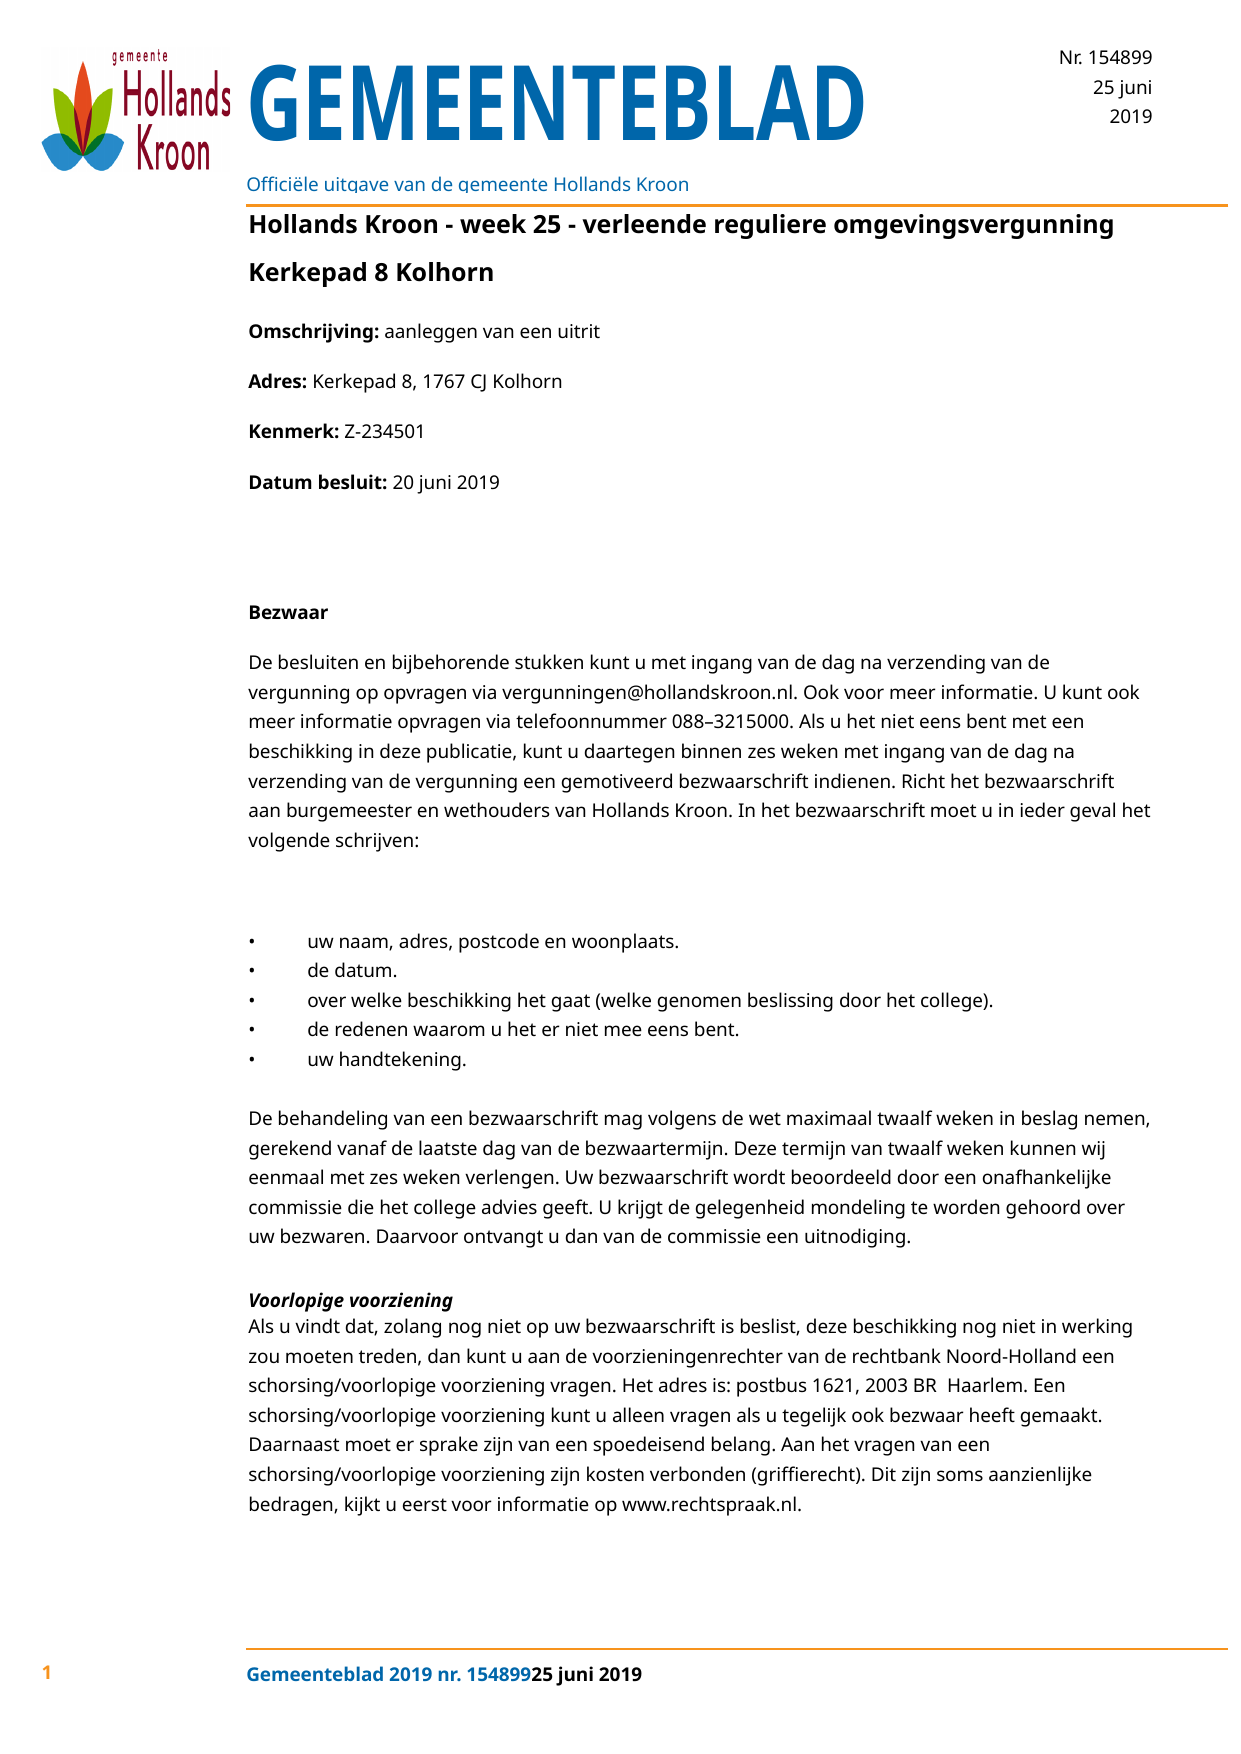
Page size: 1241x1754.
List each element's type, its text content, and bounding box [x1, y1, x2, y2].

list de datum. [248, 957, 1152, 983]
list over welke beschikking het gaat (welke genomen beslissing door het college). [248, 987, 1152, 1013]
text Kenmerk: Z-234501 [248, 419, 1152, 444]
table_header Datum besluit: 20 juni 2019 [248, 469, 700, 495]
text Voorlopige voorziening [248, 1288, 1152, 1313]
list de redenen waarom u het er niet mee eens bent. [248, 1017, 1152, 1042]
list uw naam, adres, postcode en woonplaats. [248, 928, 1152, 953]
text Als u vindt dat, zolang nog niet op uw bezwaarschrift is beslist, deze beschikking nog niet in werking zou moeten treden, dan kunt u aan de voorzieningenrechter van de rechtbank Noord-Holland een schorsing/voorlopige voorziening vragen. Het adres is: postbus 1621, 2003 BR Haarlem. Een schorsing/voorlopige voorziening kunt u alleen vragen als u tegelijk ook bezwaar heeft gemaakt. Daarnaast moet er sprake zijn van een spoedeisend belang. Aan het vragen van een schorsing/voorlopige voorziening zijn kosten verbonden (griffierecht). Dit zijn soms aanzienlijke bedragen, kijkt u eerst voor informatie op www.rechtspraak.nl. [248, 1313, 1152, 1517]
text De besluiten en bijbehorende stukken kunt u met ingang van de dag na verzending van de vergunning op opvragen via vergunningen@hollandskroon.nl. Ook voor meer informatie. U kunt ook meer informatie opvragen via telefoonnummer 088–3215000. Als u het niet eens bent met een beschikking in deze publicatie, kunt u daartegen binnen zes weken met ingang van de dag na verzending van de vergunning een gemotiveerd bezwaarschrift indienen. Richt het bezwaarschrift aan burgemeester en wethouders van Hollands Kroon. In het bezwaarschrift moet u in ieder geval het volgende schrijven: [248, 649, 1152, 853]
list uw handtekening. [248, 1046, 1152, 1072]
picture [41, 47, 231, 172]
text Bezwaar [248, 599, 1152, 625]
text Omschrijving: aanleggen van een uitrit [248, 318, 1152, 344]
text Hollands Kroon - week 25 - verleende reguliere omgevingsvergunning Kerkepad 8 Kolhorn [248, 207, 1152, 288]
text Adres: Kerkepad 8, 1767 CJ Kolhorn [248, 368, 1152, 394]
table_header [700, 469, 1152, 495]
text De behandeling van een bezwaarschrift mag volgens de wet maximaal twaalf weken in beslag nemen, gerekend vanaf de laatste dag van de bezwaartermijn. Deze termijn van twaalf weken kunnen wij eenmaal met zes weken verlengen. Uw bezwaarschrift wordt beoordeeld door een onafhankelijke commissie die het college advies geeft. U krijgt de gelegenheid mondeling te worden gehoord over uw bezwaren. Daarvoor ontvangt u dan van de commissie een uitnodiging. [248, 1105, 1152, 1249]
